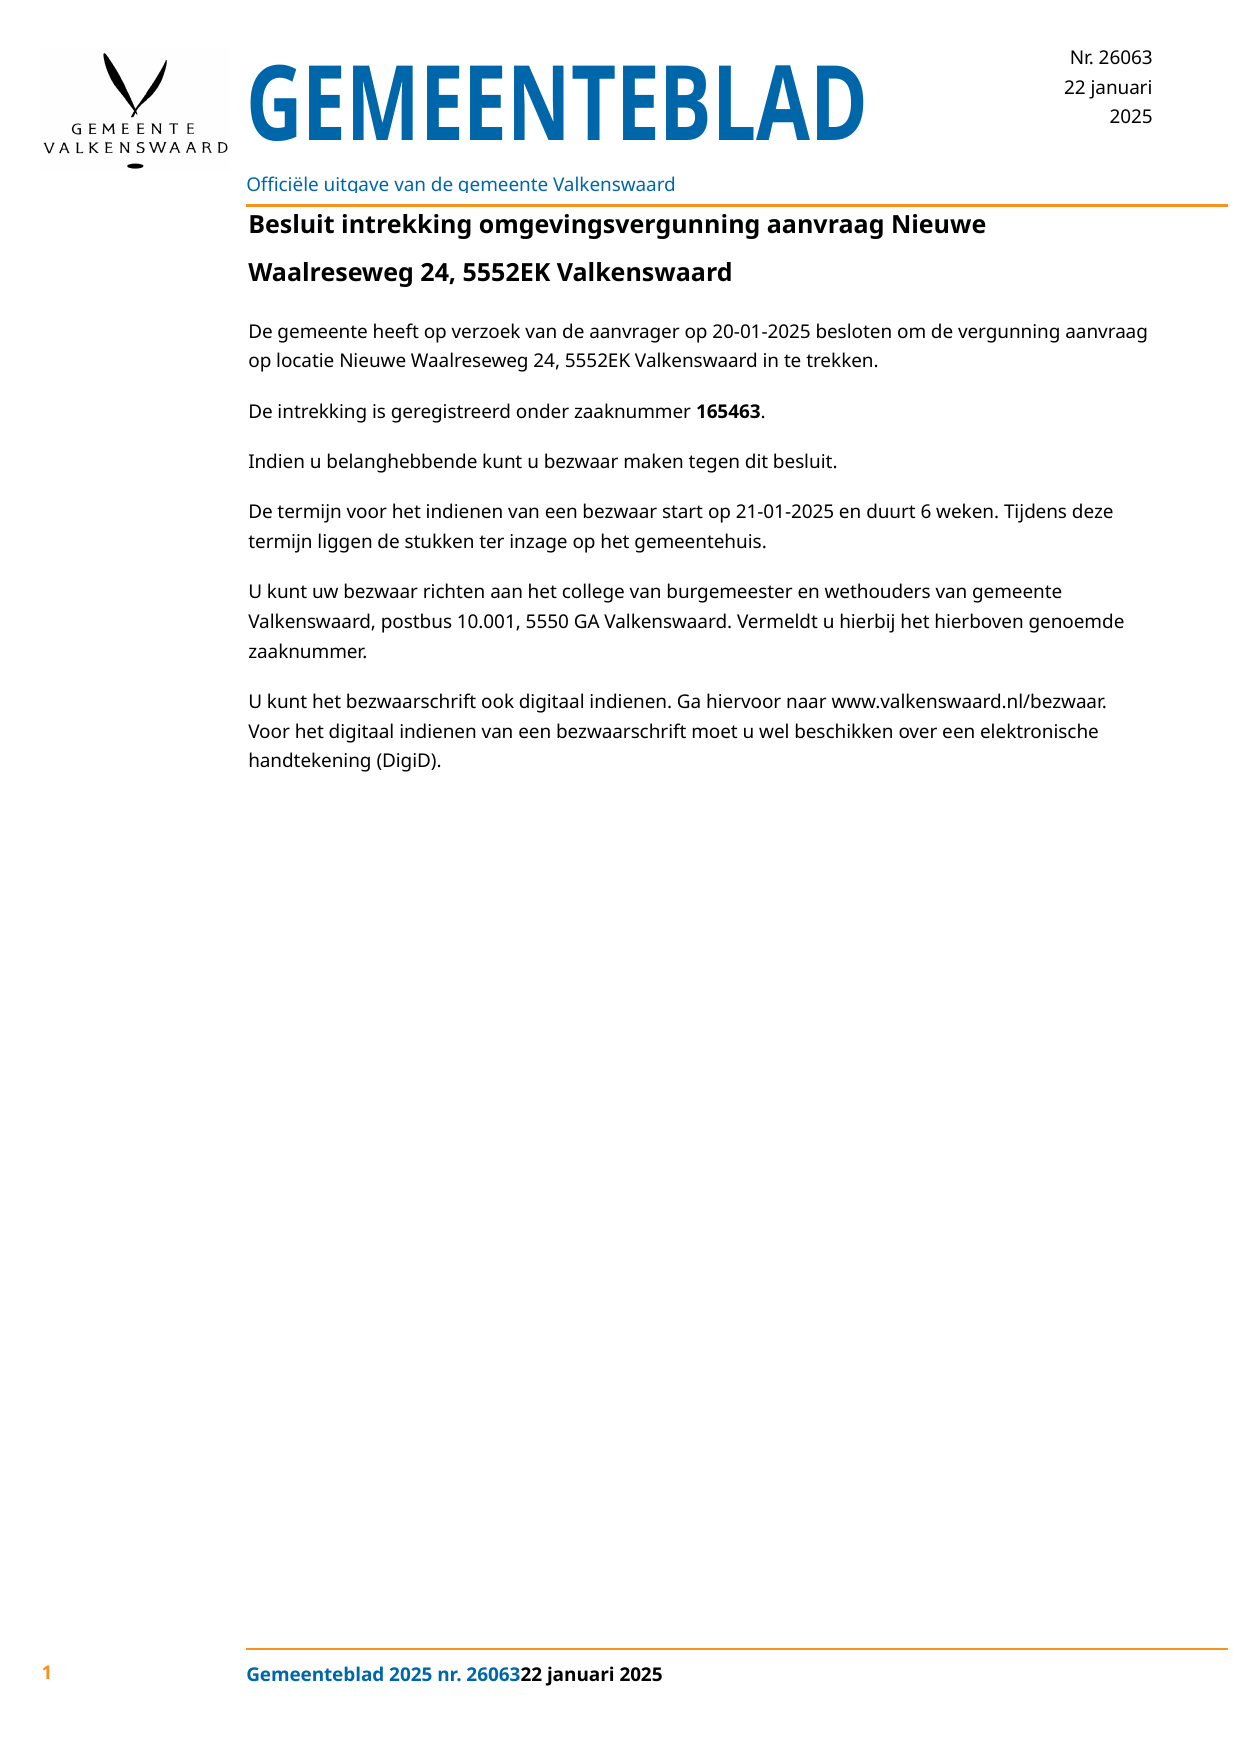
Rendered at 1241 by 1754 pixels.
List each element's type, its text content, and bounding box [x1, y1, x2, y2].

text U kunt het bezwaarschrift ook digitaal indienen. Ga hiervoor naar www.valkenswaard.nl/bezwaar. Voor het digitaal indienen van een bezwaarschrift moet u wel beschikken over een elektronische handtekening (DigiD). [248, 688, 1152, 773]
text Indien u belanghebbende kunt u bezwaar maken tegen dit besluit. [248, 448, 1152, 474]
picture [41, 47, 231, 172]
text U kunt uw bezwaar richten aan het college van burgemeester en wethouders van gemeente Valkenswaard, postbus 10.001, 5550 GA Valkenswaard. Vermeldt u hierbij het hierboven genoemde zaaknummer. [248, 579, 1152, 664]
text De gemeente heeft op verzoek van de aanvrager op 20-01-2025 besloten om de vergunning aanvraag op locatie Nieuwe Waalreseweg 24, 5552EK Valkenswaard in te trekken. [248, 318, 1152, 373]
text De termijn voor het indienen van een bezwaar start op 21-01-2025 en duurt 6 weken. Tijdens deze termijn liggen de stukken ter inzage op het gemeentehuis. [248, 499, 1152, 554]
text De intrekking is geregistreerd onder zaaknummer 165463. [248, 398, 1152, 424]
text Besluit intrekking omgevingsvergunning aanvraag Nieuwe Waalreseweg 24, 5552EK Valkenswaard [248, 207, 1152, 288]
